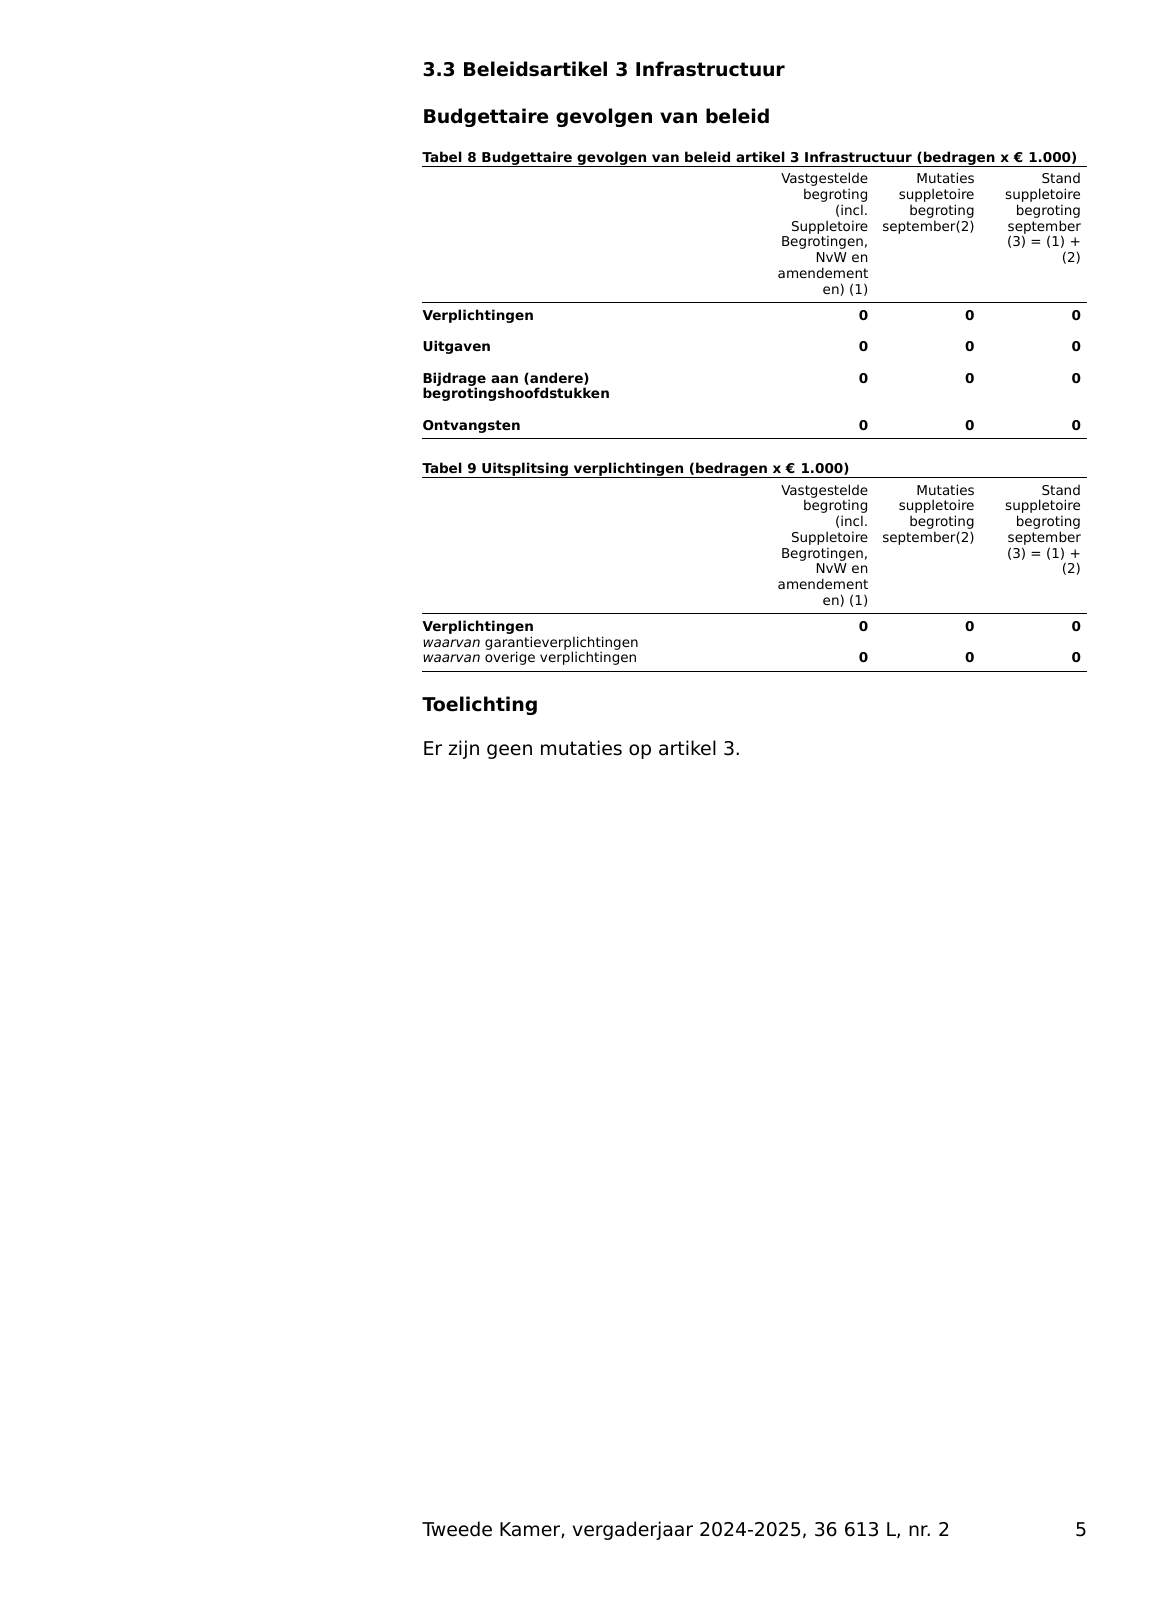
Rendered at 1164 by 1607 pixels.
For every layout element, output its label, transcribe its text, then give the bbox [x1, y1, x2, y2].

table_cell 0 [874, 303, 980, 323]
table_cell [422, 323, 768, 339]
table_cell Ontvangsten [422, 418, 768, 438]
table_cell 0 [874, 418, 980, 438]
table_cell [874, 402, 980, 418]
table_header Tabel 9 Uitsplitsing verplichtingen (bedragen x € 1.000) [422, 461, 1087, 477]
table_cell Stand suppletoire begroting september (3) = (1) + (2) [980, 478, 1087, 613]
subtitle Toelichting [422, 694, 1087, 716]
table_cell 0 [768, 303, 874, 323]
table_cell 0 [768, 339, 874, 355]
table_cell [768, 402, 874, 418]
table_cell [422, 402, 768, 418]
table_cell 0 [980, 418, 1087, 438]
table_cell Mutaties suppletoire begroting september(2) [874, 478, 980, 613]
subtitle 3.3 Beleidsartikel 3 Infrastructuur [422, 59, 1087, 81]
table_cell Mutaties suppletoire begroting september(2) [874, 167, 980, 302]
table_cell Verplichtingen [422, 614, 768, 634]
table_cell 0 [768, 614, 874, 634]
table_cell 0 [874, 614, 980, 634]
table_cell [874, 635, 980, 650]
table_cell [768, 355, 874, 371]
table_cell Vastgestelde begroting (incl. Suppletoire Begrotingen, NvW en amendementen) (1) [768, 167, 874, 302]
table_cell 0 [980, 339, 1087, 355]
table_cell waarvan overige verplichtingen [422, 650, 768, 671]
table_cell 0 [980, 650, 1087, 671]
table_cell 0 [874, 339, 980, 355]
table_cell [768, 635, 874, 650]
table_cell 0 [768, 650, 874, 671]
subtitle Budgettaire gevolgen van beleid [422, 106, 1087, 128]
table_cell 0 [980, 614, 1087, 634]
table_cell [422, 355, 768, 371]
table_cell 0 [980, 371, 1087, 402]
table_cell 0 [874, 650, 980, 671]
table_cell [980, 323, 1087, 339]
table_cell [874, 355, 980, 371]
table_cell Verplichtingen [422, 303, 768, 323]
table_cell [422, 167, 768, 302]
table_cell [980, 402, 1087, 418]
table_cell Uitgaven [422, 339, 768, 355]
table_cell Stand suppletoire begroting september (3) = (1) + (2) [980, 167, 1087, 302]
table_cell [980, 355, 1087, 371]
table_cell [768, 323, 874, 339]
table_cell waarvan garantieverplichtingen [422, 635, 768, 650]
table_header Tabel 8 Budgettaire gevolgen van beleid artikel 3 Infrastructuur (bedragen x € 1.000) [422, 150, 1087, 166]
table_cell Bijdrage aan (andere) begrotingshoofdstukken [422, 371, 768, 402]
table_cell 0 [980, 303, 1087, 323]
table_cell [874, 323, 980, 339]
table_cell Vastgestelde begroting (incl. Suppletoire Begrotingen, NvW en amendementen) (1) [768, 478, 874, 613]
table_cell 0 [874, 371, 980, 402]
table_cell [980, 635, 1087, 650]
table_cell 0 [768, 371, 874, 402]
table_cell 0 [768, 418, 874, 438]
text Er zijn geen mutaties op artikel 3. [422, 738, 1087, 760]
table_cell [422, 478, 768, 613]
